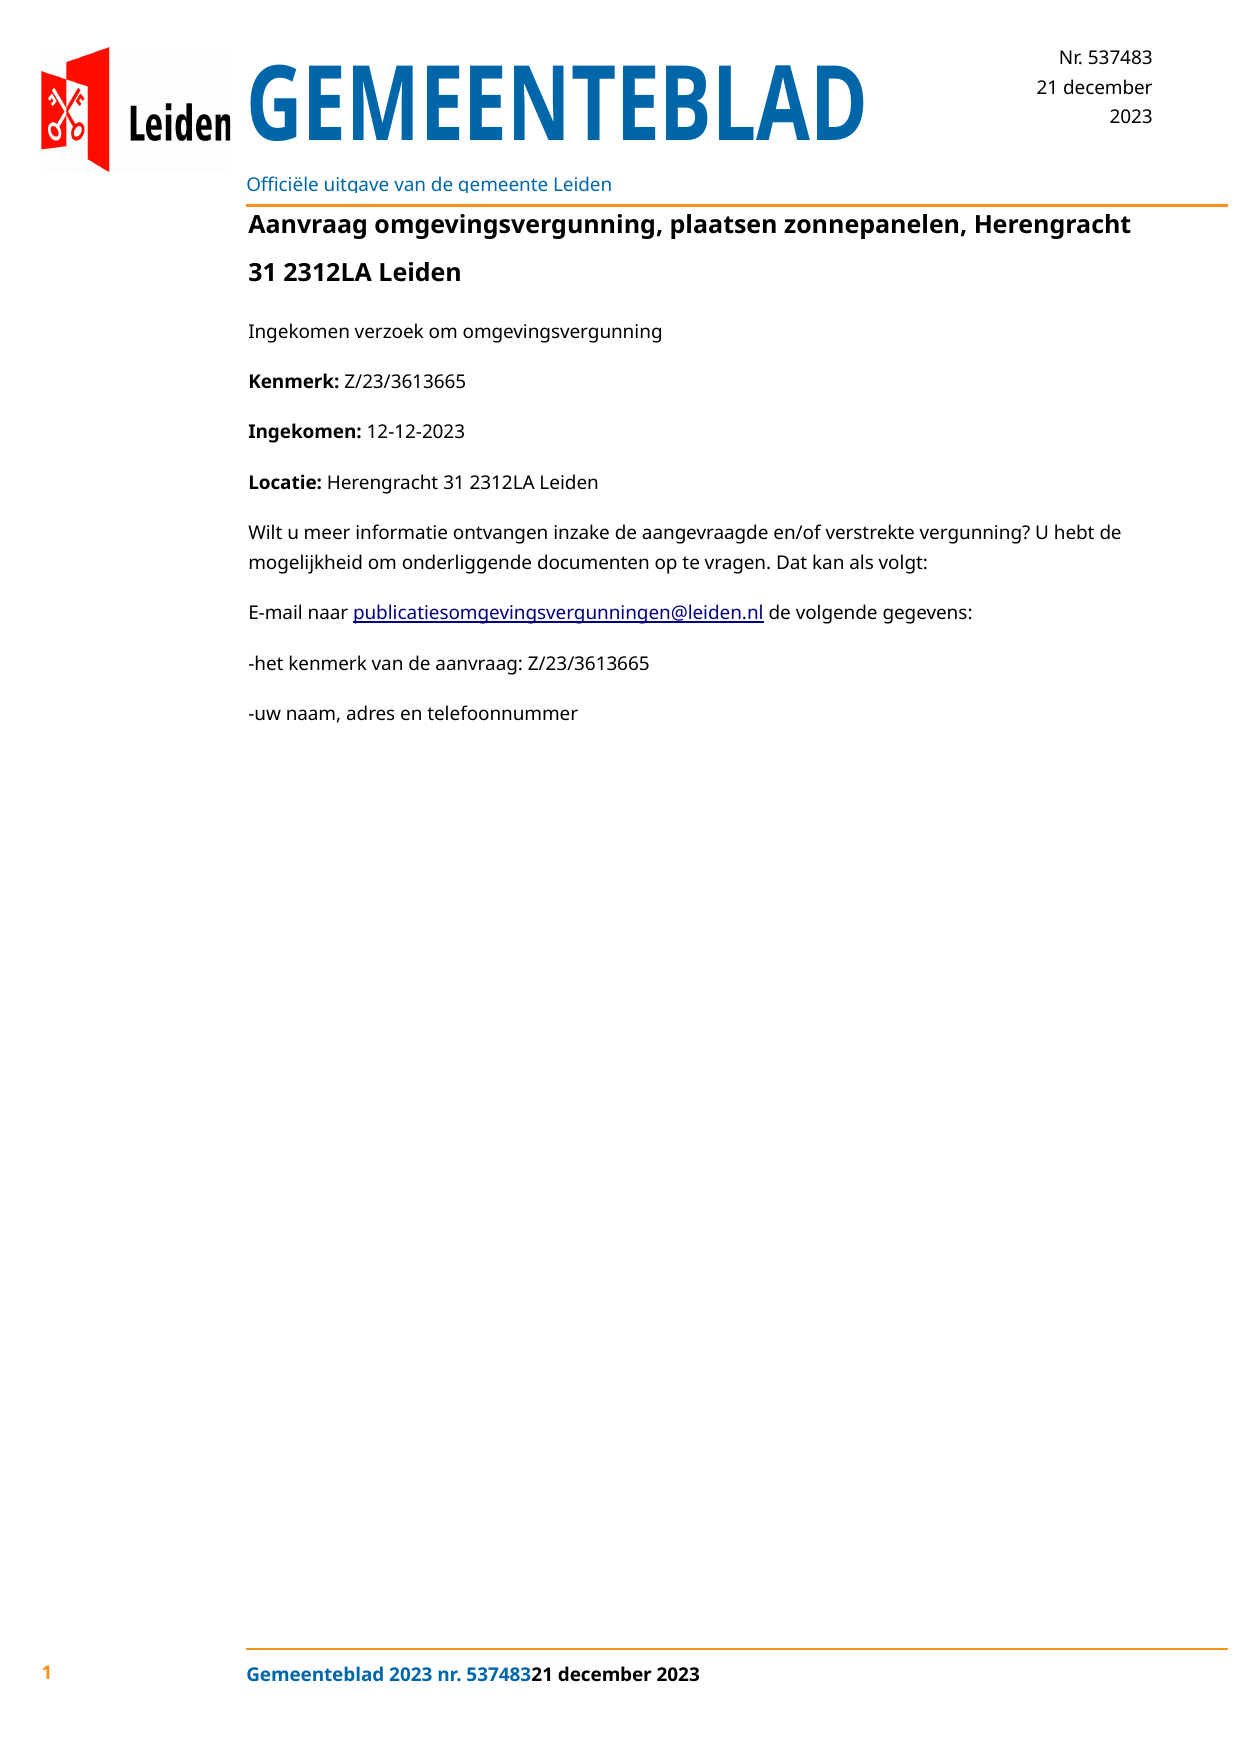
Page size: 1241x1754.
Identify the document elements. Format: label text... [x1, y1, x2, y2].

text Locatie: Herengracht 31 2312LA Leiden [248, 469, 1152, 495]
text Kenmerk: Z/23/3613665 [248, 368, 1152, 394]
text -het kenmerk van de aanvraag: Z/23/3613665 [248, 650, 1152, 676]
text Aanvraag omgevingsvergunning, plaatsen zonnepanelen, Herengracht 31 2312LA Leiden [248, 207, 1152, 288]
picture [41, 47, 231, 172]
text Ingekomen verzoek om omgevingsvergunning [248, 318, 1152, 344]
text Ingekomen: 12-12-2023 [248, 419, 1152, 444]
text -uw naam, adres en telefoonnummer [248, 700, 1152, 726]
text E-mail naar publicatiesomgevingsvergunningen@leiden.nl de volgende gegevens: [248, 599, 1152, 625]
text Wilt u meer informatie ontvangen inzake de aangevraagde en/of verstrekte vergunning? U hebt de mogelijkheid om onderliggende documenten op te vragen. Dat kan als volgt: [248, 519, 1152, 575]
